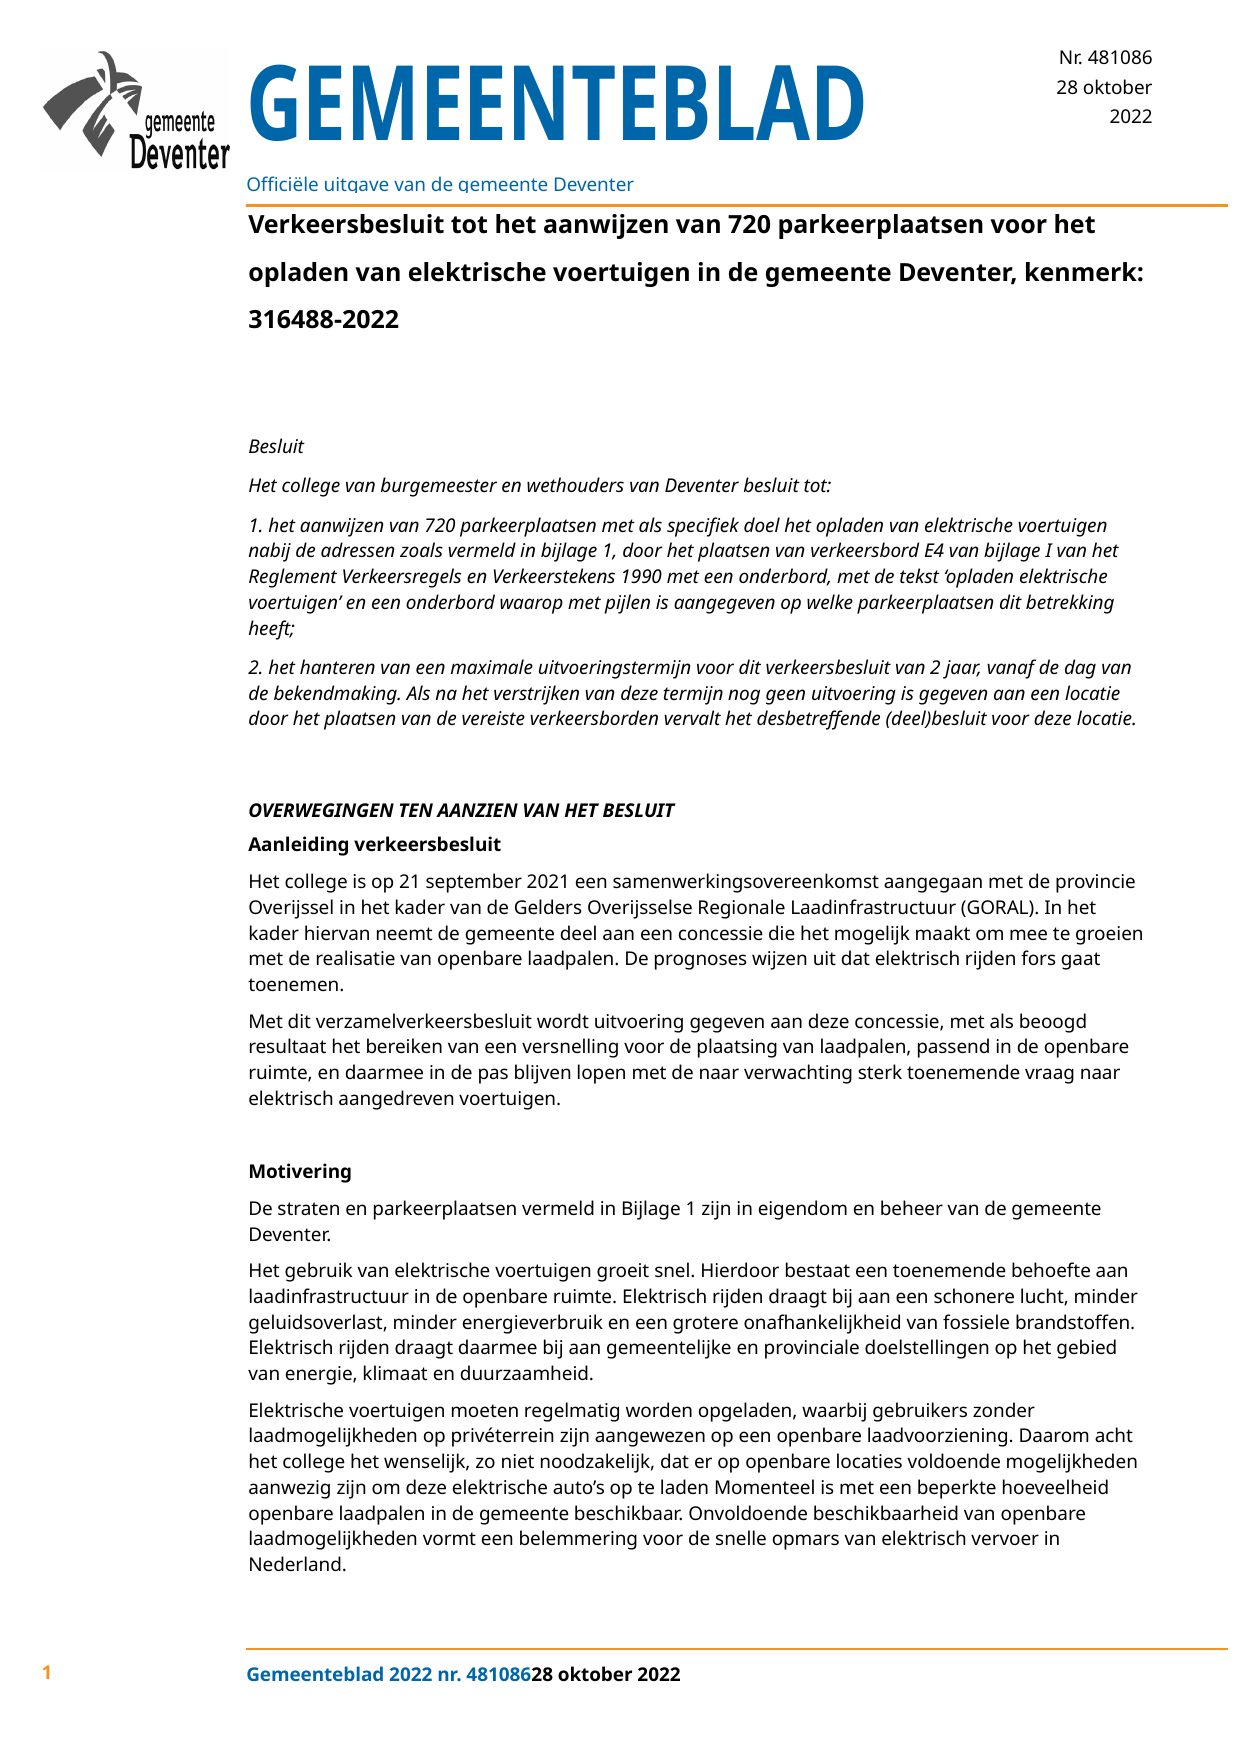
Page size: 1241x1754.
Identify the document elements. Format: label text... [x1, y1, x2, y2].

text 2. het hanteren van een maximale uitvoeringstermijn voor dit verkeersbesluit van 2 jaar, vanaf de dag van de bekendmaking. Als na het verstrijken van deze termijn nog geen uitvoering is gegeven aan een locatie door het plaatsen van de vereiste verkeersborden vervalt het desbetreffende (deel)besluit voor deze locatie. [248, 654, 1152, 731]
text Elektrische voertuigen moeten regelmatig worden opgeladen, waarbij gebruikers zonder laadmogelijkheden op privéterrein zijn aangewezen op een openbare laadvoorziening. Daarom acht het college het wenselijk, zo niet noodzakelijk, dat er op openbare locaties voldoende mogelijkheden aanwezig zijn om deze elektrische auto’s op te laden Momenteel is met een beperkte hoeveelheid openbare laadpalen in de gemeente beschikbaar. Onvoldoende beschikbaarheid van openbare laadmogelijkheden vormt een belemmering voor de snelle opmars van elektrisch vervoer in Nederland. [248, 1397, 1152, 1577]
text Het college is op 21 september 2021 een samenwerkingsovereenkomst aangegaan met de provincie Overijssel in het kader van de Gelders Overijsselse Regionale Laadinfrastructuur (GORAL). In het kader hiervan neemt de gemeente deel aan een concessie die het mogelijk maakt om mee te groeien met de realisatie van openbare laadpalen. De prognoses wijzen uit dat elektrisch rijden fors gaat toenemen. [248, 868, 1152, 997]
text 1. het aanwijzen van 720 parkeerplaatsen met als specifiek doel het opladen van elektrische voertuigen nabij de adressen zoals vermeld in bijlage 1, door het plaatsen van verkeersbord E4 van bijlage I van het Reglement Verkeersregels en Verkeerstekens 1990 met een onderbord, met de tekst ‘opladen elektrische voertuigen’ en een onderbord waarop met pijlen is aangegeven op welke parkeerplaatsen dit betrekking heeft; [248, 512, 1152, 640]
text Besluit [248, 433, 1152, 459]
text Aanleiding verkeersbesluit [248, 832, 1152, 857]
text Het gebruik van elektrische voertuigen groeit snel. Hierdoor bestaat een toenemende behoefte aan laadinfrastructuur in de openbare ruimte. Elektrisch rijden draagt bij aan een schonere lucht, minder geluidsoverlast, minder energieverbruik en een grotere onafhankelijkheid van fossiele brandstoffen. Elektrisch rijden draagt daarmee bij aan gemeentelijke en provinciale doelstellingen op het gebied van energie, klimaat en duurzaamheid. [248, 1257, 1152, 1386]
text Met dit verzamelverkeersbesluit wordt uitvoering gegeven aan deze concessie, met als beoogd resultaat het bereiken van een versnelling voor de plaatsing van laadpalen, passend in de openbare ruimte, en daarmee in de pas blijven lopen met de naar verwachting sterk toenemende vraag naar elektrisch aangedreven voertuigen. [248, 1008, 1152, 1111]
text Het college van burgemeester en wethouders van Deventer besluit tot: [248, 472, 1152, 498]
text De straten en parkeerplaatsen vermeld in Bijlage 1 zijn in eigendom en beheer van de gemeente Deventer. [248, 1195, 1152, 1246]
picture [41, 47, 231, 172]
text Motivering [248, 1158, 1152, 1184]
text Verkeersbesluit tot het aanwijzen van 720 parkeerplaatsen voor het opladen van elektrische voertuigen in de gemeente Deventer, kenmerk: 316488-2022 [248, 207, 1152, 336]
text OVERWEGINGEN TEN AANZIEN VAN HET BESLUIT [248, 797, 1152, 823]
